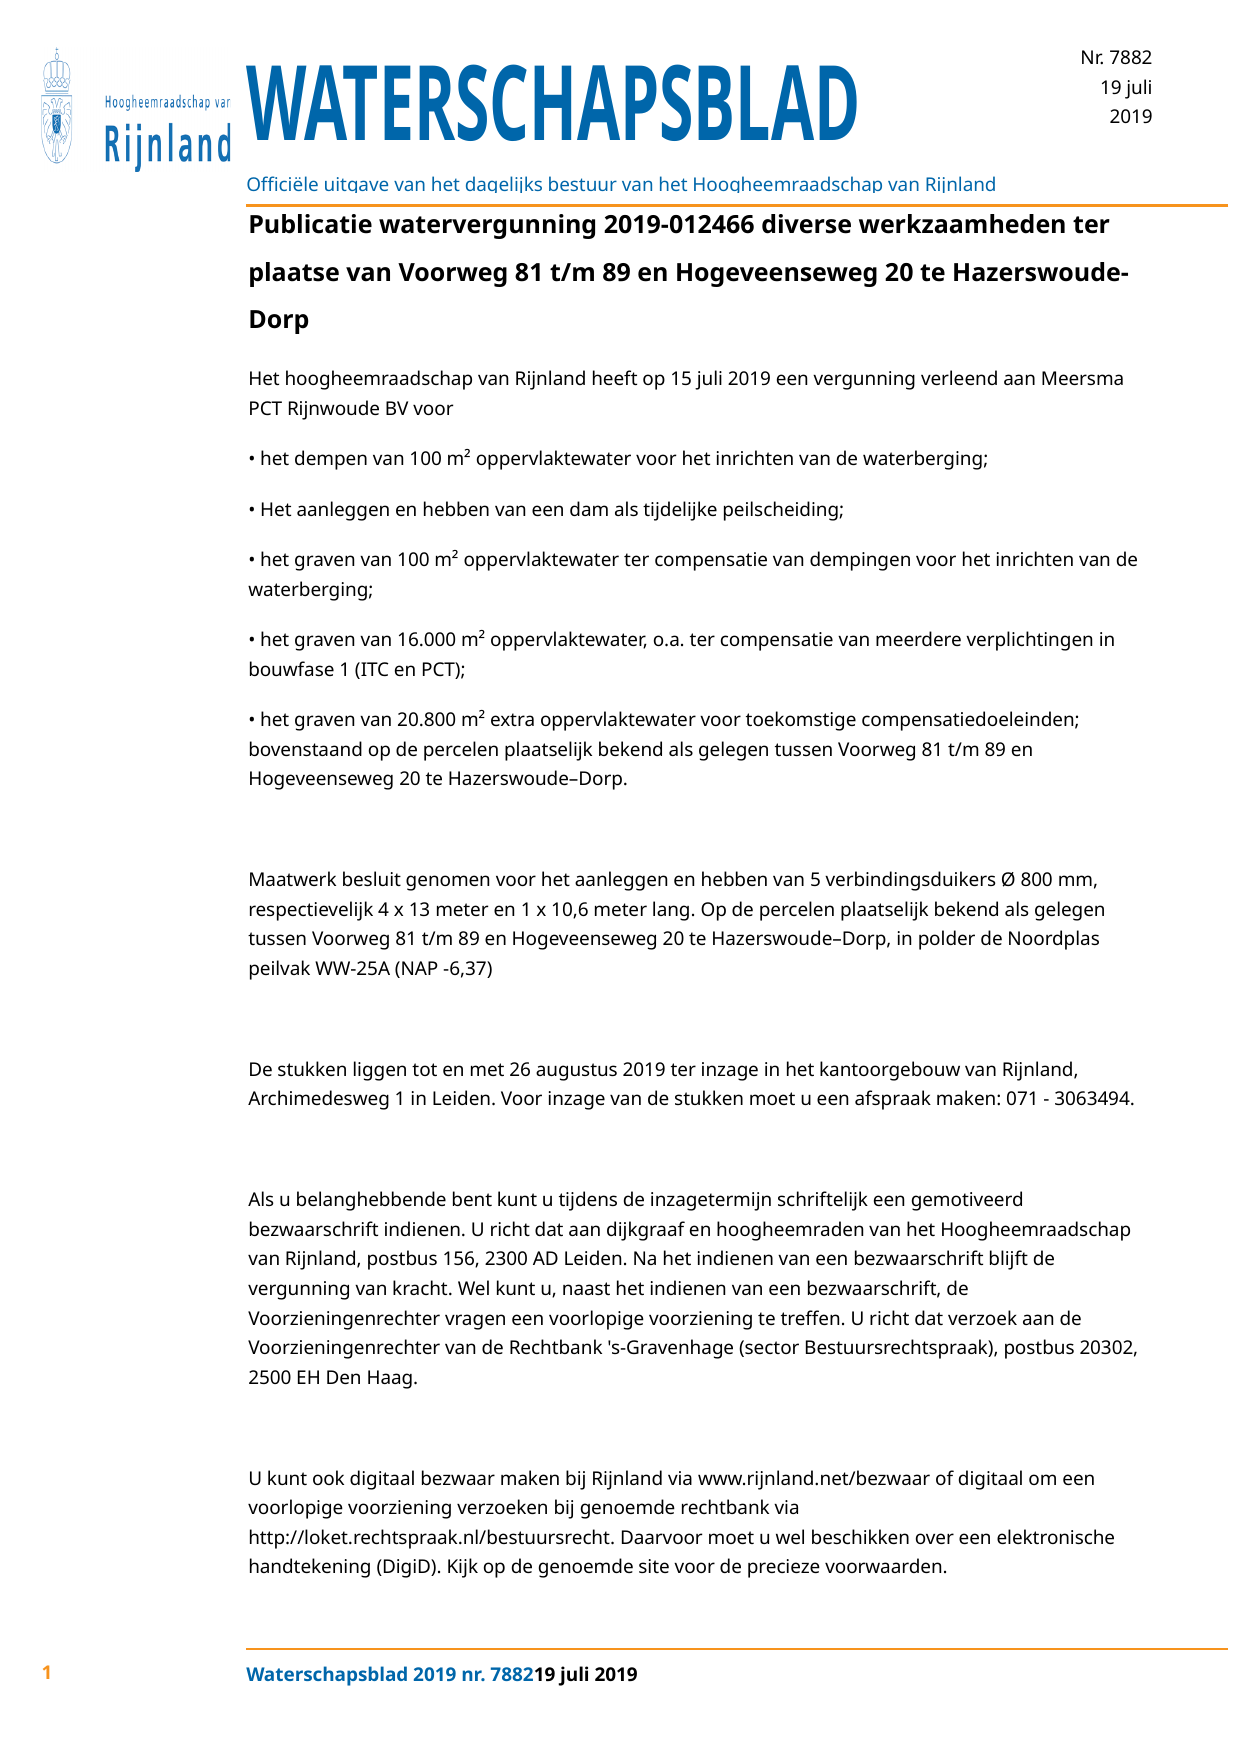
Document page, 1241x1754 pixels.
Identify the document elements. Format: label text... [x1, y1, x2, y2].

text De stukken liggen tot en met 26 augustus 2019 ter inzage in het kantoorgebouw van Rijnland, Archimedesweg 1 in Leiden. Voor inzage van de stukken moet u een afspraak maken: 071 - 3063494. [248, 1056, 1152, 1111]
text Als u belanghebbende bent kunt u tijdens de inzagetermijn schriftelijk een gemotiveerd bezwaarschrift indienen. U richt dat aan dijkgraaf en hoogheemraden van het Hoogheemraadschap van Rijnland, postbus 156, 2300 AD Leiden. Na het indienen van een bezwaarschrift blijft de vergunning van kracht. Wel kunt u, naast het indienen van een bezwaarschrift, de Voorzieningenrechter vragen een voorlopige voorziening te treffen. U richt dat verzoek aan de Voorzieningenrechter van de Rechtbank 's-Gravenhage (sector Bestuursrechtspraak), postbus 20302, 2500 EH Den Haag. [248, 1186, 1152, 1389]
text Maatwerk besluit genomen voor het aanleggen en hebben van 5 verbindingsduikers Ø 800 mm, respectievelijk 4 x 13 meter en 1 x 10,6 meter lang. Op de percelen plaatselijk bekend als gelegen tussen Voorweg 81 t/m 89 en Hogeveenseweg 20 te Hazerswoude–Dorp, in polder de Noordplas peilvak WW-25A (NAP -6,37) [248, 866, 1152, 981]
text • het graven van 100 m² oppervlaktewater ter compensatie van dempingen voor het inrichten van de waterberging; [248, 546, 1152, 602]
picture [41, 47, 231, 172]
text U kunt ook digitaal bezwaar maken bij Rijnland via www.rijnland.net/bezwaar of digitaal om een voorlopige voorziening verzoeken bij genoemde rechtbank via http://loket.rechtspraak.nl/bestuursrecht. Daarvoor moet u wel beschikken over een elektronische handtekening (DigiD). Kijk op de genoemde site voor de precieze voorwaarden. [248, 1465, 1152, 1579]
text Het hoogheemraadschap van Rijnland heeft op 15 juli 2019 een vergunning verleend aan Meersma PCT Rijnwoude BV voor [248, 366, 1152, 421]
text • Het aanleggen en hebben van een dam als tijdelijke peilscheiding; [248, 496, 1152, 522]
text • het graven van 16.000 m² oppervlaktewater, o.a. ter compensatie van meerdere verplichtingen in bouwfase 1 (ITC en PCT); [248, 626, 1152, 682]
text Publicatie watervergunning 2019-012466 diverse werkzaamheden ter plaatse van Voorweg 81 t/m 89 en Hogeveenseweg 20 te Hazerswoude-Dorp [248, 207, 1152, 336]
text • het graven van 20.800 m² extra oppervlaktewater voor toekomstige compensatiedoeleinden; bovenstaand op de percelen plaatselijk bekend als gelegen tussen Voorweg 81 t/m 89 en Hogeveenseweg 20 te Hazerswoude–Dorp. [248, 706, 1152, 791]
text • het dempen van 100 m² oppervlaktewater voor het inrichten van de waterberging; [248, 446, 1152, 471]
